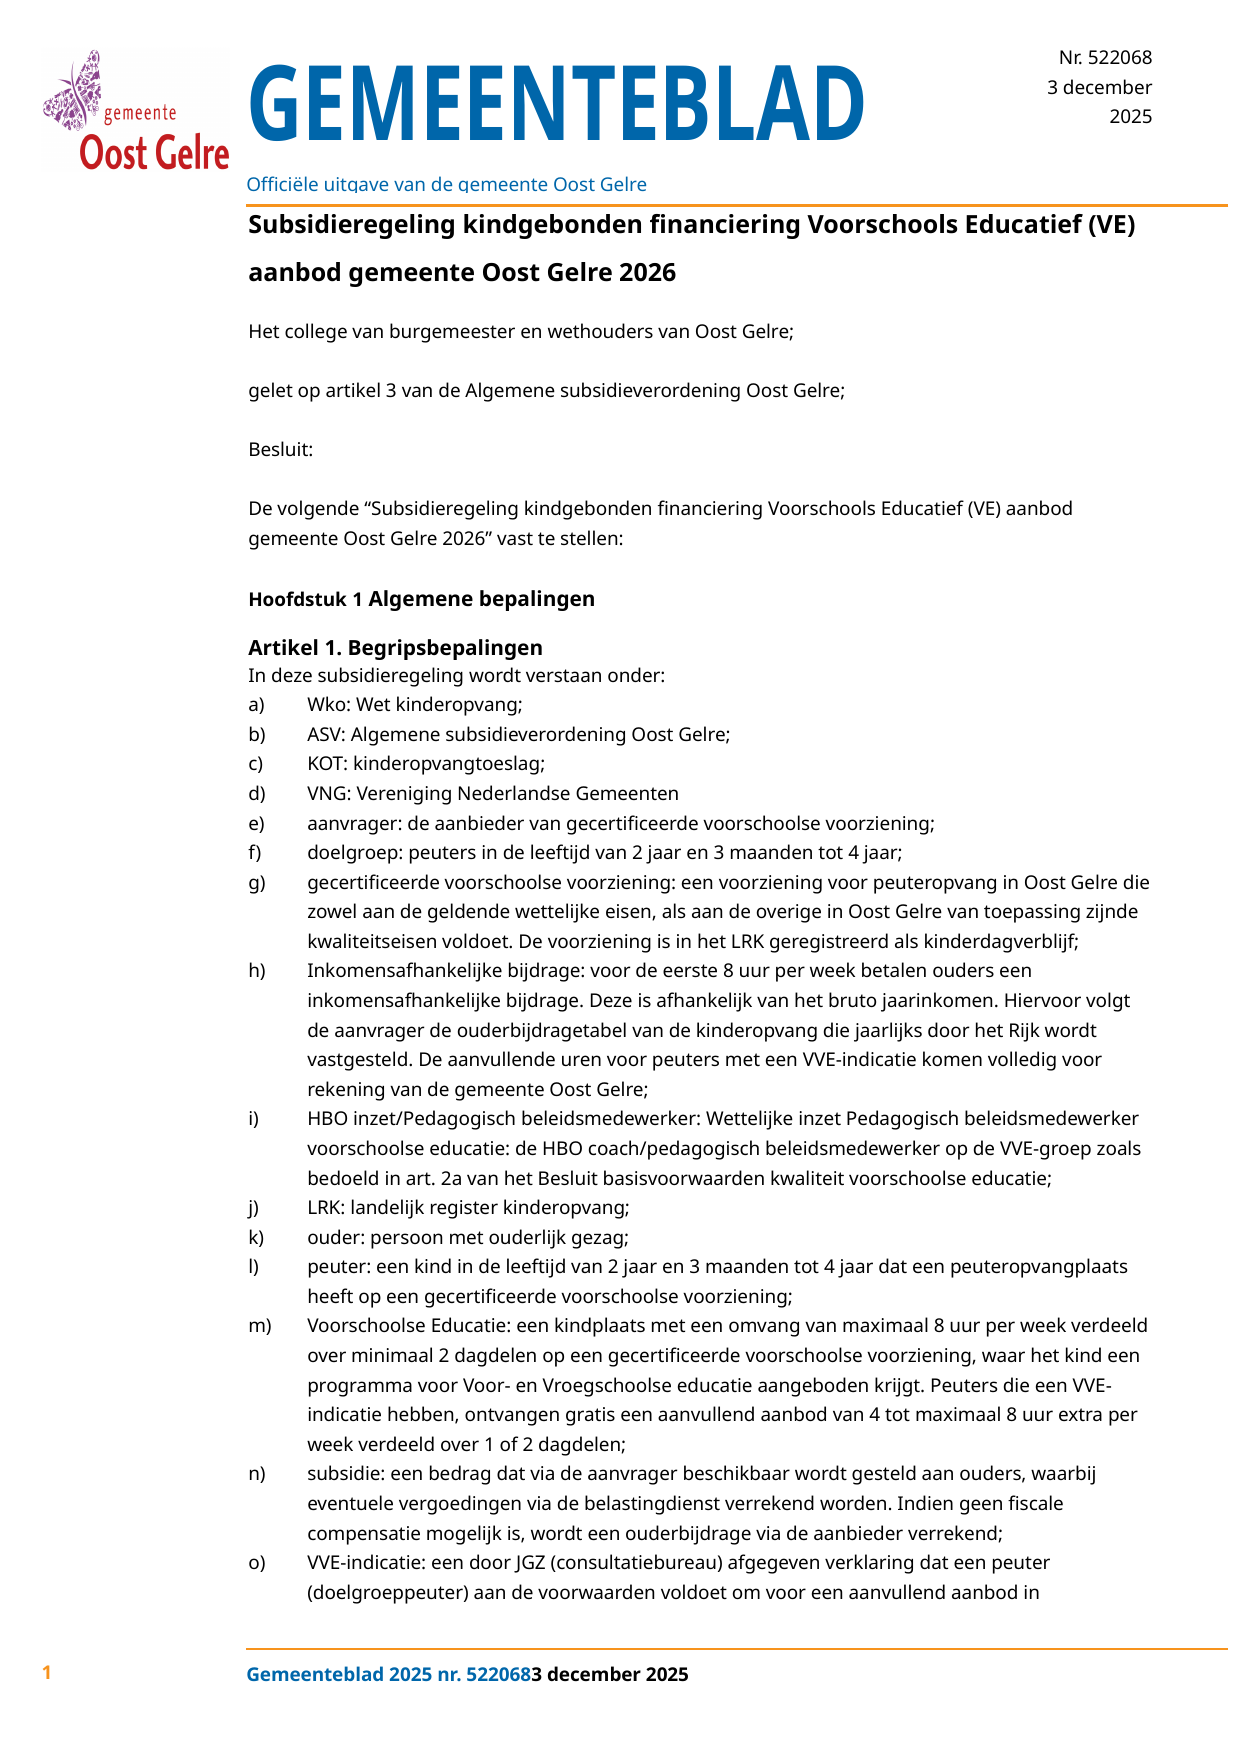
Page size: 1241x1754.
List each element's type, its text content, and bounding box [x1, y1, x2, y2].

text Het college van burgemeester en wethouders van Oost Gelre; [248, 318, 1152, 344]
text Besluit: [248, 436, 1152, 462]
list subsidie: een bedrag dat via de aanvrager beschikbaar wordt gesteld aan ouders, waarbij eventuele vergoedingen via de belastingdienst verrekend worden. Indien geen fiscale compensatie mogelijk is, wordt een ouderbijdrage via de aanbieder verrekend; [248, 1461, 1152, 1546]
list Inkomensafhankelijke bijdrage: voor de eerste 8 uur per week betalen ouders een inkomensafhankelijke bijdrage. Deze is afhankelijk van het bruto jaarinkomen. Hiervoor volgt de aanvrager de ouderbijdragetabel van de kinderopvang die jaarlijks door het Rijk wordt vastgesteld. De aanvullende uren voor peuters met een VVE-indicatie komen volledig voor rekening van de gemeente Oost Gelre; [248, 958, 1152, 1102]
list gecertificeerde voorschoolse voorziening: een voorziening voor peuteropvang in Oost Gelre die zowel aan de geldende wettelijke eisen, als aan de overige in Oost Gelre van toepassing zijnde kwaliteitseisen voldoet. De voorziening is in het LRK geregistreerd als kinderdagverblijf; [248, 869, 1152, 954]
text Artikel 1. Begripsbepalingen [248, 633, 1152, 662]
text gelet op artikel 3 van de Algemene subsidieverordening Oost Gelre; [248, 377, 1152, 403]
list Wko: Wet kinderopvang; [248, 691, 1152, 717]
list KOT: kinderopvangtoeslag; [248, 751, 1152, 776]
list ouder: persoon met ouderlijk gezag; [248, 1224, 1152, 1250]
list peuter: een kind in de leeftijd van 2 jaar en 3 maanden tot 4 jaar dat een peuteropvangplaats heeft op een gecertificeerde voorschoolse voorziening; [248, 1253, 1152, 1309]
list aanvrager: de aanbieder van gecertificeerde voorschoolse voorziening; [248, 810, 1152, 836]
list doelgroep: peuters in de leeftijd van 2 jaar en 3 maanden tot 4 jaar; [248, 839, 1152, 865]
text Subsidieregeling kindgebonden financiering Voorschools Educatief (VE) aanbod gemeente Oost Gelre 2026 [248, 207, 1152, 288]
list Voorschoolse Educatie: een kindplaats met een omvang van maximaal 8 uur per week verdeeld over minimaal 2 dagdelen op een gecertificeerde voorschoolse voorziening, waar het kind een programma voor Voor- en Vroegschoolse educatie aangeboden krijgt. Peuters die een VVE-indicatie hebben, ontvangen gratis een aanvullend aanbod van 4 tot maximaal 8 uur extra per week verdeeld over 1 of 2 dagdelen; [248, 1313, 1152, 1457]
list ASV: Algemene subsidieverordening Oost Gelre; [248, 721, 1152, 747]
text In deze subsidieregeling wordt verstaan onder: [248, 662, 1152, 688]
list VNG: Vereniging Nederlandse Gemeenten [248, 780, 1152, 806]
text De volgende “Subsidieregeling kindgebonden financiering Voorschools Educatief (VE) aanbod gemeente Oost Gelre 2026” vast te stellen: [248, 495, 1152, 551]
picture [41, 47, 231, 172]
list HBO inzet/Pedagogisch beleidsmedewerker: Wettelijke inzet Pedagogisch beleidsmedewerker voorschoolse educatie: de HBO coach/pedagogisch beleidsmedewerker op de VVE-groep zoals bedoeld in art. 2a van het Besluit basisvoorwaarden kwaliteit voorschoolse educatie; [248, 1106, 1152, 1191]
list VVE-indicatie: een door JGZ (consultatiebureau) afgegeven verklaring dat een peuter (doelgroeppeuter) aan de voorwaarden voldoet om voor een aanvullend aanbod in [248, 1549, 1152, 1605]
list LRK: landelijk register kinderopvang; [248, 1194, 1152, 1220]
text Hoofdstuk 1 Algemene bepalingen [248, 584, 1152, 613]
